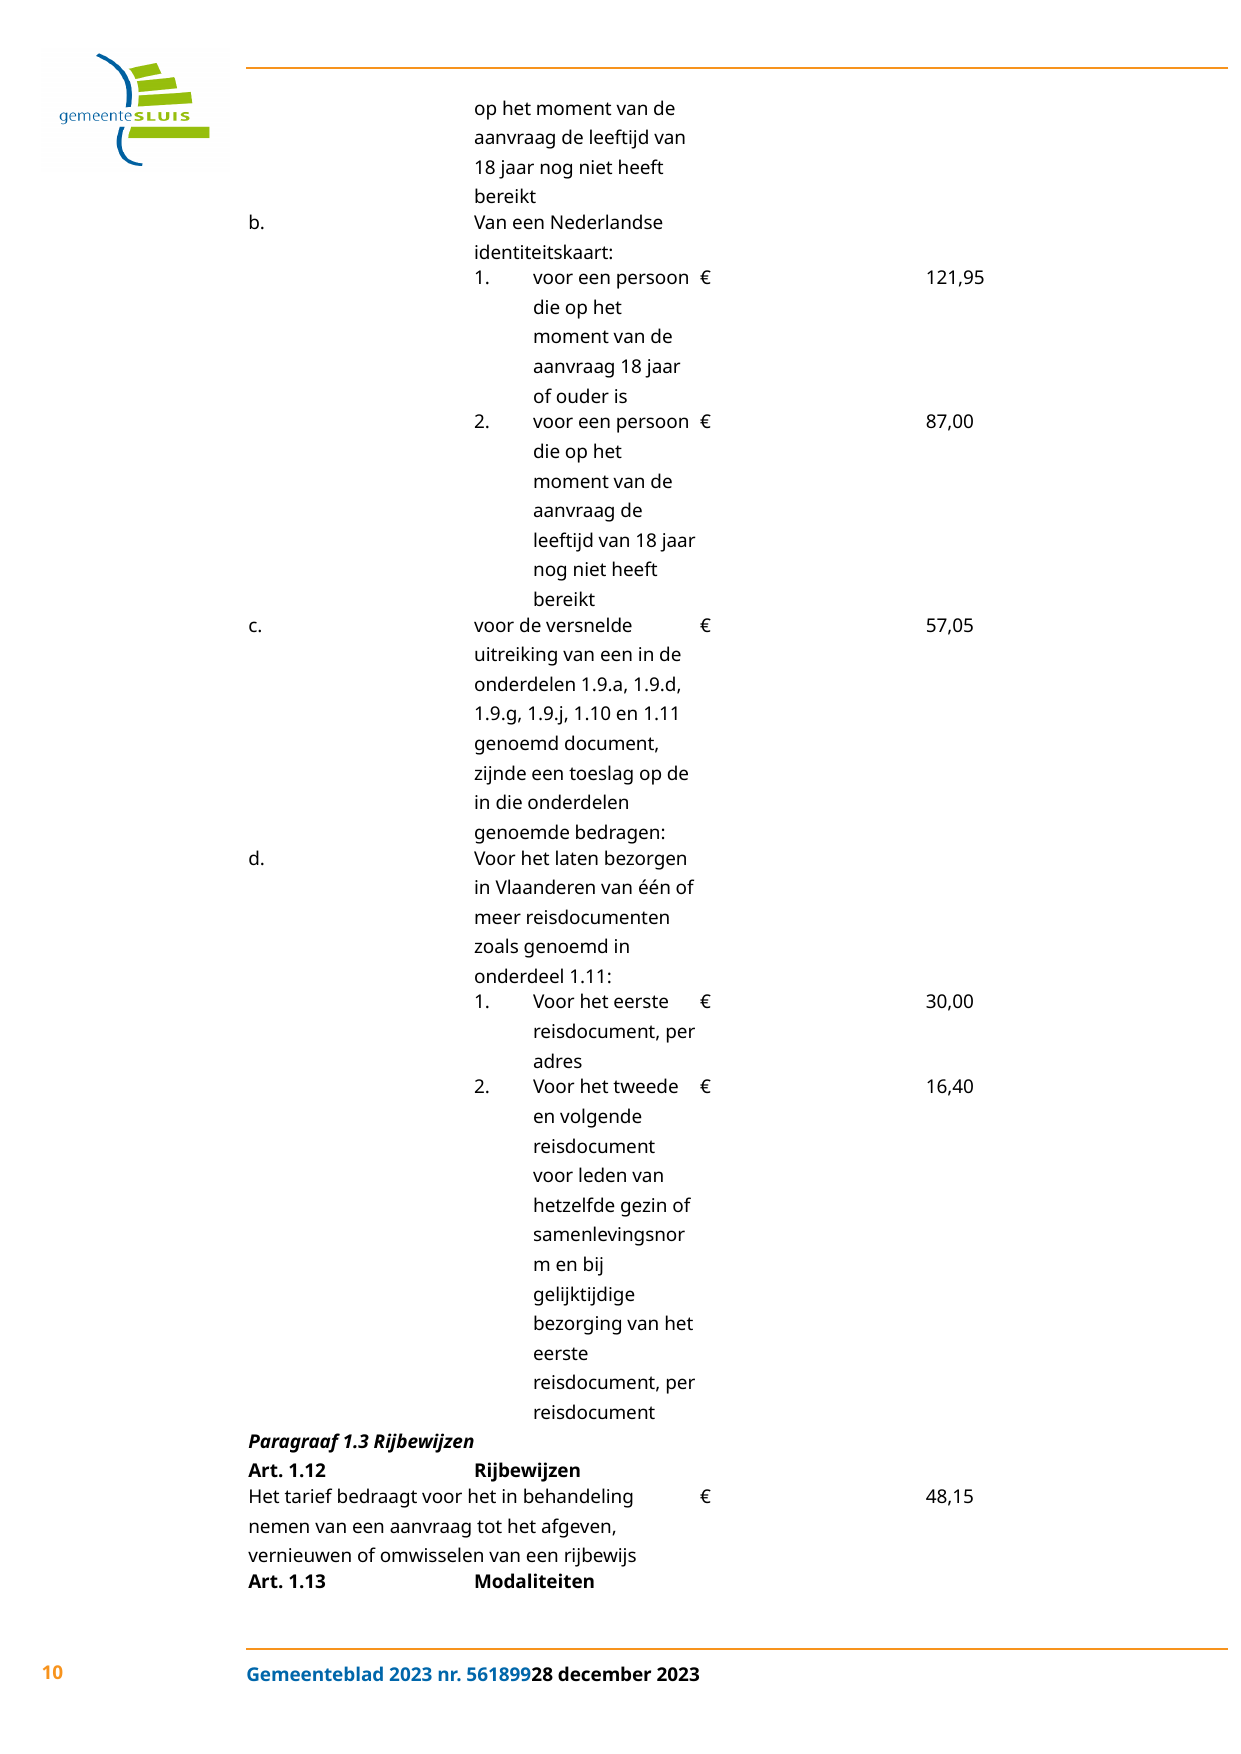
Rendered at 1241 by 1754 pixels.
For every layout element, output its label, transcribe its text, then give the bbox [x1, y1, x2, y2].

table_cell [926, 1568, 1152, 1594]
table_cell [248, 409, 474, 612]
table_cell op het moment van de aanvraag de leeftijd van 18 jaar nog niet heeft bereikt [474, 95, 700, 209]
table_header [700, 1458, 926, 1483]
table_cell voor de versnelde uitreiking van een in de onderdelen 1.9.a, 1.9.d, 1.9.g, 1.9.j, 1.10 en 1.11 genoemd document, zijnde een toeslag op de in die onderdelen genoemde bedragen: [474, 612, 700, 845]
table_cell Voor het eerste reisdocument, per adres [474, 989, 700, 1074]
table_cell [248, 1074, 474, 1425]
table_cell [700, 845, 926, 989]
table_cell [248, 265, 474, 409]
table_cell [700, 209, 926, 264]
table_cell [700, 1568, 926, 1594]
table_cell € [700, 265, 926, 409]
table_cell Modaliteiten [474, 1568, 700, 1594]
table_header Rijbewijzen [474, 1458, 700, 1483]
table_cell voor een persoon die op het moment van de aanvraag de leeftijd van 18 jaar nog niet heeft bereikt [474, 409, 700, 612]
table_cell € [700, 409, 926, 612]
table_cell 87,00 [926, 409, 1152, 612]
table_cell 121,95 [926, 265, 1152, 409]
table_cell [926, 95, 1152, 209]
table_cell 30,00 [926, 989, 1152, 1074]
table_cell Voor het tweede en volgende reisdocument voor leden van hetzelfde gezin of samenlevingsnorm en bij gelijktijdige bezorging van het eerste reisdocument, per reisdocument [474, 1074, 700, 1425]
table_cell € [700, 1074, 926, 1425]
table_cell [700, 95, 926, 209]
table_cell b. [248, 209, 474, 264]
table_cell 57,05 [926, 612, 1152, 845]
table_cell [926, 209, 1152, 264]
picture [41, 47, 231, 172]
table_cell Van een Nederlandse identiteitskaart: [474, 209, 700, 264]
table_cell € [700, 1484, 926, 1568]
table_cell 48,15 [926, 1484, 1152, 1568]
table_cell € [700, 612, 926, 845]
table_cell voor een persoon die op het moment van de aanvraag 18 jaar of ouder is [474, 265, 700, 409]
table_cell c. [248, 612, 474, 845]
table_cell [248, 95, 474, 209]
table_cell 16,40 [926, 1074, 1152, 1425]
table_cell € [700, 989, 926, 1074]
text Paragraaf 1.3 Rijbewijzen [248, 1428, 1152, 1454]
table_cell Art. 1.13 [248, 1568, 474, 1594]
table_header [926, 1458, 1152, 1483]
table_cell Voor het laten bezorgen in Vlaanderen van één of meer reisdocumenten zoals genoemd in onderdeel 1.11: [474, 845, 700, 989]
table_cell Het tarief bedraagt voor het in behandeling nemen van een aanvraag tot het afgeven, vernieuwen of omwisselen van een rijbewijs [248, 1484, 700, 1568]
table_header Art. 1.12 [248, 1458, 474, 1483]
table_cell [926, 845, 1152, 989]
table_cell [248, 989, 474, 1074]
table_cell d. [248, 845, 474, 989]
